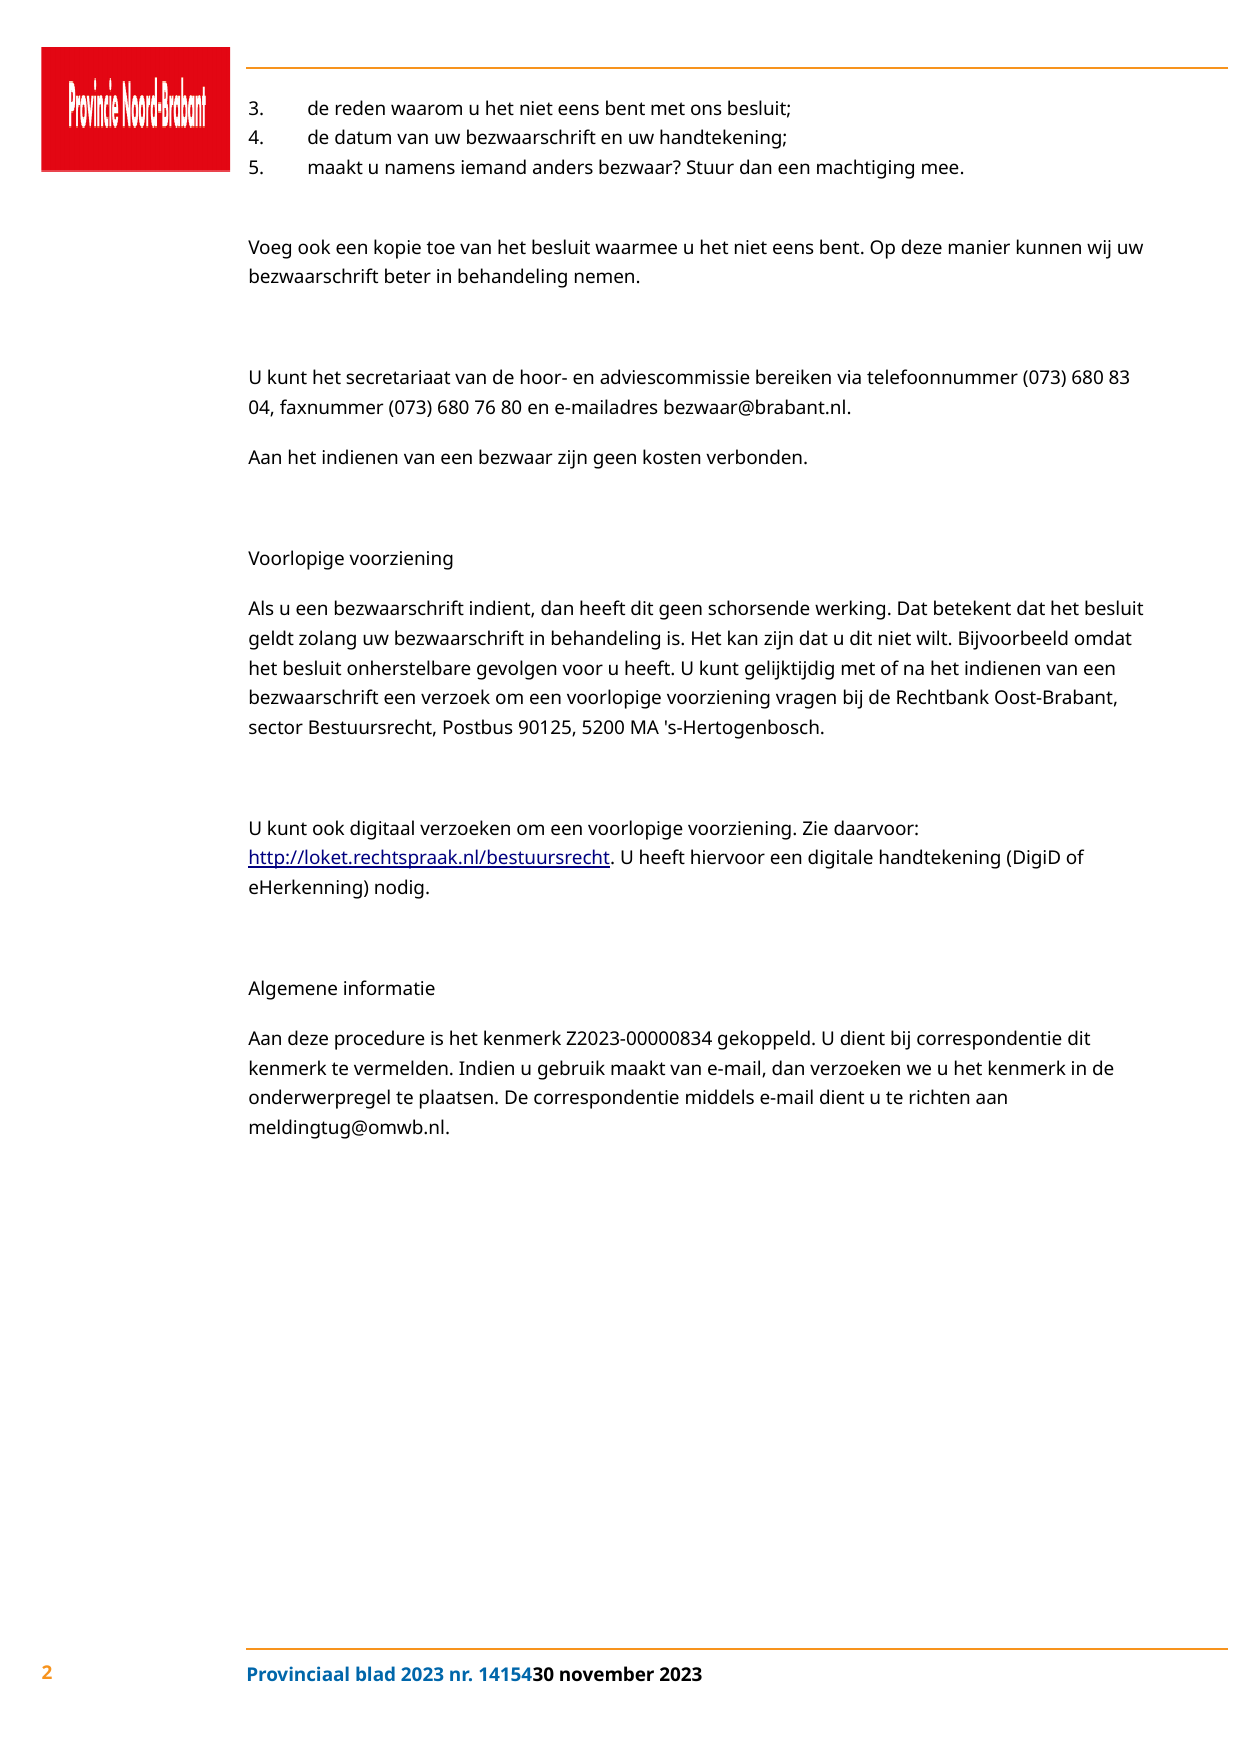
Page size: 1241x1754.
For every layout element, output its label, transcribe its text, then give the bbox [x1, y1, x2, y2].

list maakt u namens iemand anders bezwaar? Stuur dan een machtiging mee. [248, 154, 1152, 180]
text Voeg ook een kopie toe van het besluit waarmee u het niet eens bent. Op deze manier kunnen wij uw bezwaarschrift beter in behandeling nemen. [248, 234, 1152, 289]
text U kunt het secretariaat van de hoor- en adviescommissie bereiken via telefoonnummer (073) 680 83 04, faxnummer (073) 680 76 80 en e-mailadres bezwaar@brabant.nl. [248, 364, 1152, 420]
text Aan het indienen van een bezwaar zijn geen kosten verbonden. [248, 444, 1152, 470]
list de reden waarom u het niet eens bent met ons besluit; [248, 95, 1152, 121]
text Voorlopige voorziening [248, 545, 1152, 571]
text Algemene informatie [248, 975, 1152, 1001]
picture [41, 47, 231, 172]
text U kunt ook digitaal verzoeken om een voorlopige voorziening. Zie daarvoor: http://loket.rechtspraak.nl/bestuursrecht. U heeft hiervoor een digitale handtekening (DigiD of eHerkenning) nodig. [248, 815, 1152, 900]
text Als u een bezwaarschrift indient, dan heeft dit geen schorsende werking. Dat betekent dat het besluit geldt zolang uw bezwaarschrift in behandeling is. Het kan zijn dat u dit niet wilt. Bijvoorbeeld omdat het besluit onherstelbare gevolgen voor u heeft. U kunt gelijktijdig met of na het indienen van een bezwaarschrift een verzoek om een voorlopige voorziening vragen bij de Rechtbank Oost-Brabant, sector Bestuursrecht, Postbus 90125, 5200 MA 's‑Hertogenbosch. [248, 596, 1152, 740]
list de datum van uw bezwaarschrift en uw handtekening; [248, 124, 1152, 150]
text Aan deze procedure is het kenmerk Z2023-00000834 gekoppeld. U dient bij correspondentie dit kenmerk te vermelden. Indien u gebruik maakt van e-mail, dan verzoeken we u het kenmerk in de onderwerpregel te plaatsen. De correspondentie middels e-mail dient u te richten aan meldingtug@omwb.nl. [248, 1025, 1152, 1140]
